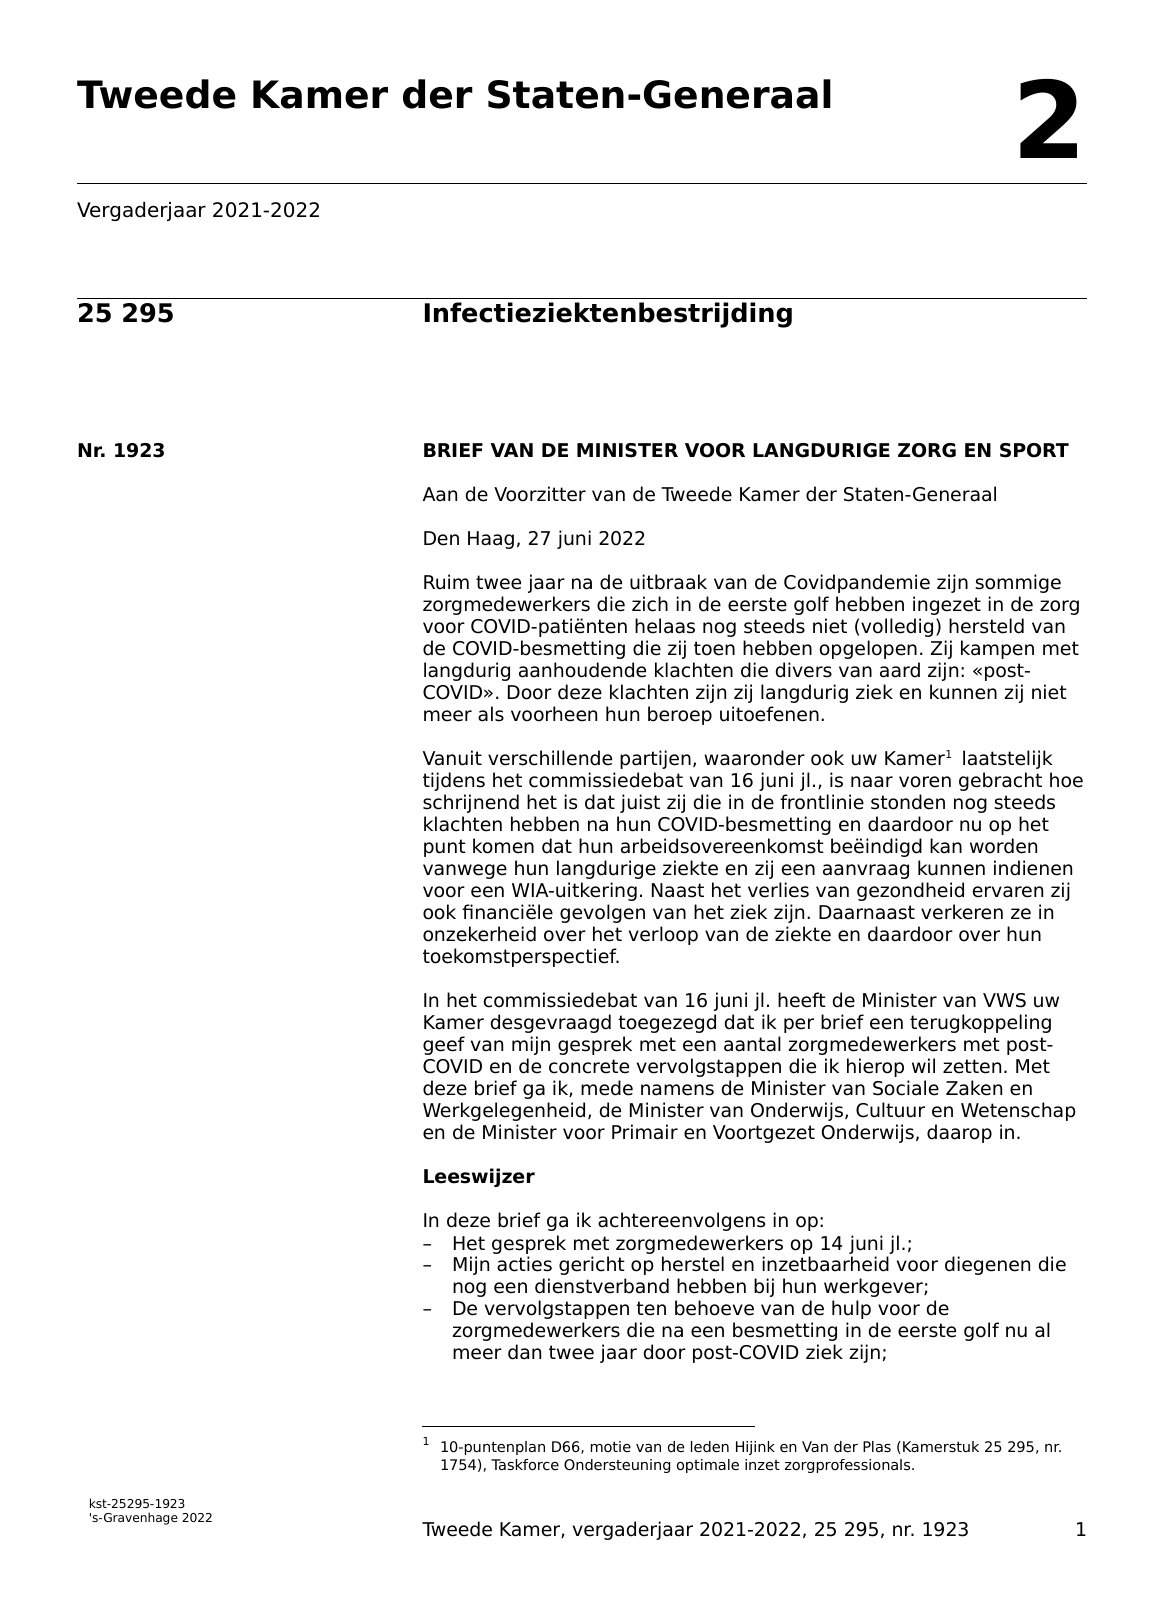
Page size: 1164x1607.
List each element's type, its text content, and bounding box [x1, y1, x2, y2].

text Ruim twee jaar na de uitbraak van de Covidpandemie zijn sommige zorgmedewerkers die zich in de eerste golf hebben ingezet in de zorg voor COVID-patiënten helaas nog steeds niet (volledig) hersteld van de COVID-besmetting die zij toen hebben opgelopen. Zij kampen met langdurig aanhoudende klachten die divers van aard zijn: «post-COVID». Door deze klachten zijn zij langdurig ziek en kunnen zij niet meer als voorheen hun beroep uitoefenen. [422, 572, 1087, 726]
text – Mijn acties gericht op herstel en inzetbaarheid voor diegenen die nog een dienstverband hebben bij hun werkgever; [422, 1254, 1087, 1298]
subtitle 25 295 Infectieziektenbestrijding [77, 299, 1087, 329]
text – Het gesprek met zorgmedewerkers op 14 juni jl.; [422, 1232, 1087, 1254]
text Den Haag, 27 juni 2022 [422, 528, 1087, 550]
table_cell Vergaderjaar 2021-2022 [77, 184, 1087, 298]
table_header Tweede Kamer der Staten-Generaal [77, 59, 886, 183]
text Vanuit verschillende partijen, waaronder ook uw Kamer laatstelijk tijdens het commissiedebat van 16 juni jl., is naar voren gebracht hoe schrijnend het is dat juist zij die in de frontlinie stonden nog steeds klachten hebben na hun COVID-besmetting en daardoor nu op het punt komen dat hun arbeidsovereenkomst beëindigd kan worden vanwege hun langdurige ziekte en zij een aanvraag kunnen indienen voor een WIA-uitkering. Naast het verlies van gezondheid ervaren zij ook financiële gevolgen van het ziek zijn. Daarnaast verkeren ze in onzekerheid over het verloop van de ziekte en daardoor over hun toekomstperspectief. [422, 748, 1087, 968]
text – De vervolgstappen ten behoeve van de hulp voor de zorgmedewerkers die na een besmetting in de eerste golf nu al meer dan twee jaar door post-COVID ziek zijn; [422, 1298, 1087, 1364]
subtitle Leeswijzer [422, 1166, 1087, 1188]
text In het commissiedebat van 16 juni jl. heeft de Minister van VWS uw Kamer desgevraagd toegezegd dat ik per brief een terugkoppeling geef van mijn gesprek met een aantal zorgmedewerkers met post-COVID en de concrete vervolgstappen die ik hierop wil zetten. Met deze brief ga ik, mede namens de Minister van Sociale Zaken en Werkgelegenheid, de Minister van Onderwijs, Cultuur en Wetenschap en de Minister voor Primair en Voortgezet Onderwijs, daarop in. [422, 990, 1087, 1144]
text In deze brief ga ik achtereenvolgens in op: [422, 1210, 1087, 1232]
text 10-puntenplan D66, motie van de leden Hijink en Van der Plas (Kamerstuk 25 295, nr. 1754), Taskforce Ondersteuning optimale inzet zorgprofessionals. [422, 1435, 1087, 1474]
subtitle Nr. 1923 BRIEF VAN DE MINISTER VOOR LANGDURIGE ZORG EN SPORT [77, 440, 1087, 462]
text 's-Gravenhage 2022 [88, 1511, 323, 1525]
table_header 2 [886, 59, 1087, 183]
text Aan de Voorzitter van de Tweede Kamer der Staten-Generaal [422, 484, 1087, 506]
text kst-25295-1923 [88, 1497, 323, 1511]
